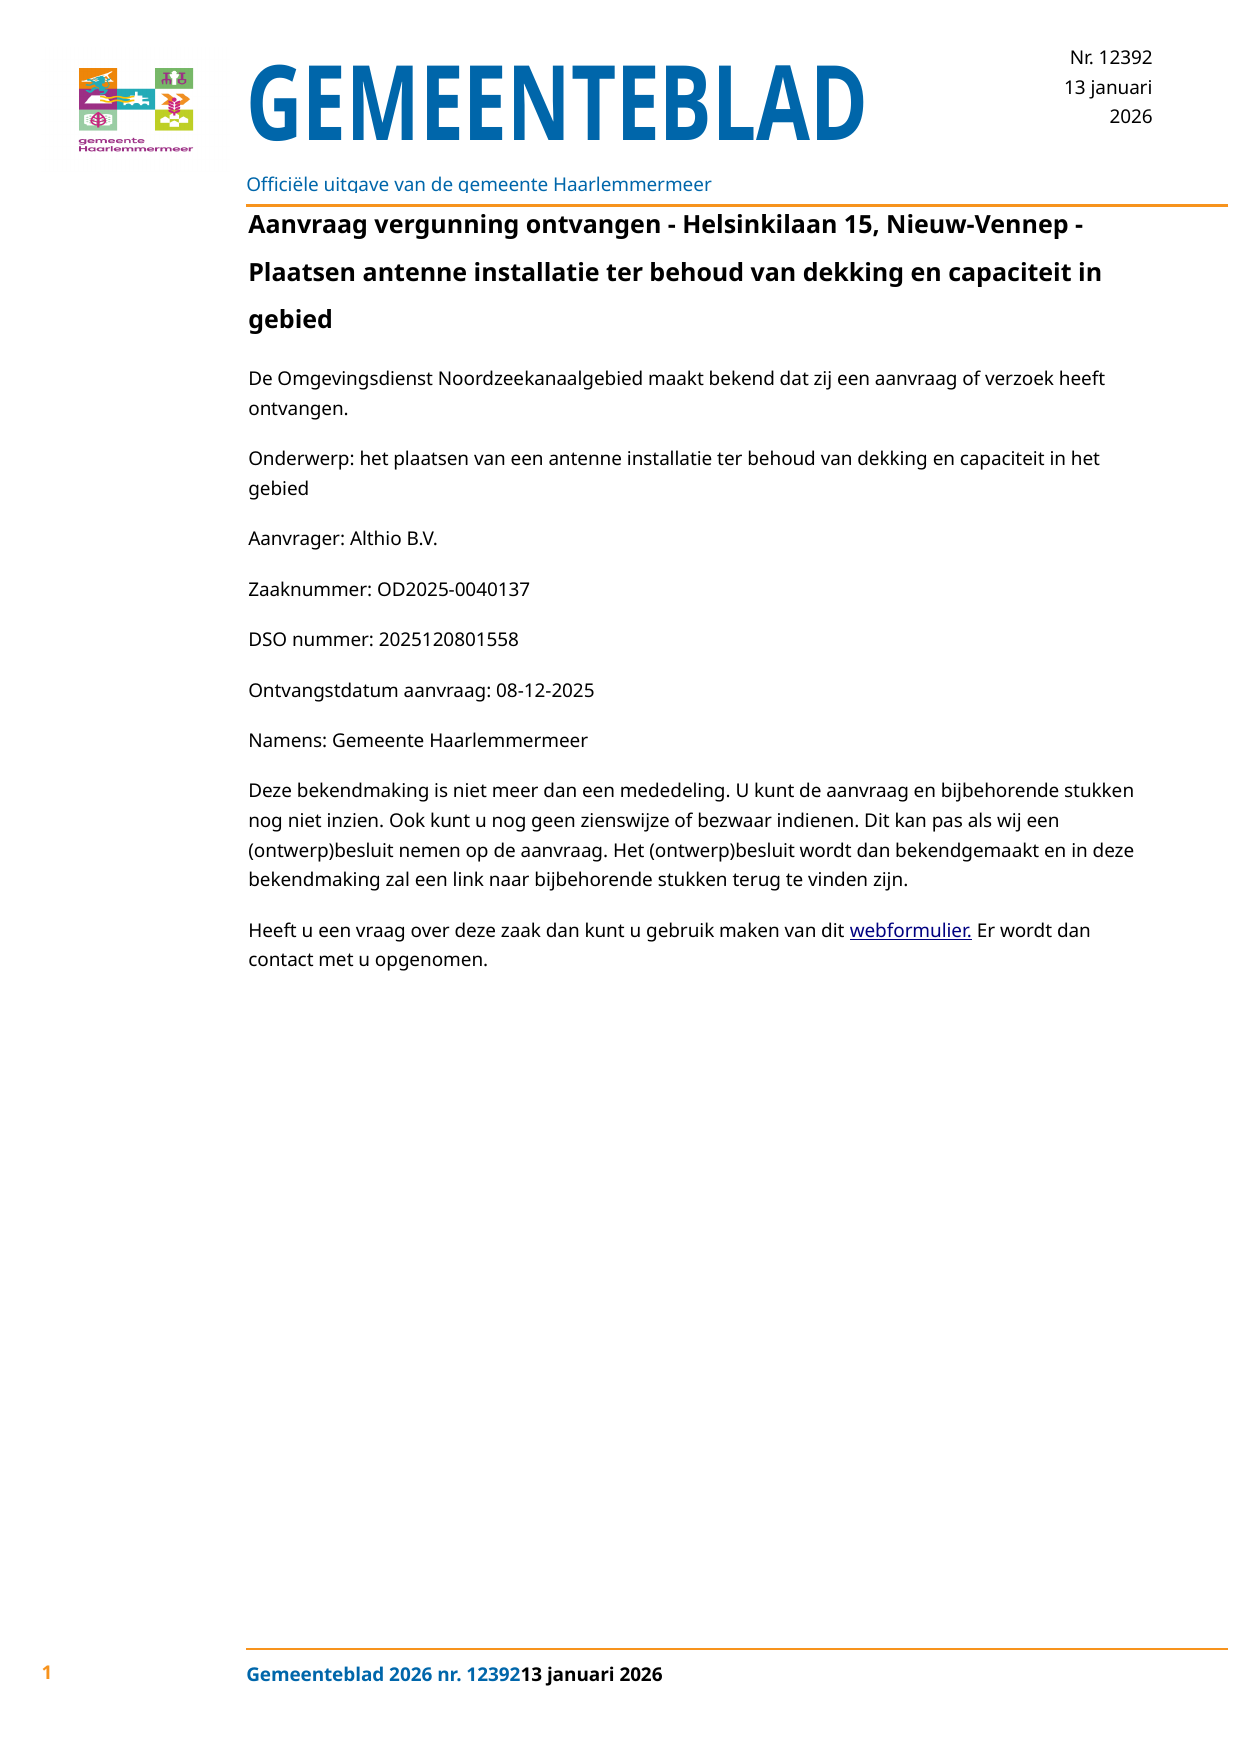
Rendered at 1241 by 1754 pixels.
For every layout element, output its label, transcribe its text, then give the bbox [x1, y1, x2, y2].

text Aanvraag vergunning ontvangen - Helsinkilaan 15, Nieuw-Vennep - Plaatsen antenne installatie ter behoud van dekking en capaciteit in gebied [248, 207, 1152, 336]
text Namens: Gemeente Haarlemmermeer [248, 727, 1152, 753]
text De Omgevingsdienst Noordzeekanaalgebied maakt bekend dat zij een aanvraag of verzoek heeft ontvangen. [248, 366, 1152, 421]
text Ontvangstdatum aanvraag: 08-12-2025 [248, 677, 1152, 702]
text Zaaknummer: OD2025-0040137 [248, 576, 1152, 602]
text Heeft u een vraag over deze zaak dan kunt u gebruik maken van dit webformulier. Er wordt dan contact met u opgenomen. [248, 917, 1152, 972]
text DSO nummer: 2025120801558 [248, 626, 1152, 652]
text Aanvrager: Althio B.V. [248, 526, 1152, 551]
text Onderwerp: het plaatsen van een antenne installatie ter behoud van dekking en capaciteit in het gebied [248, 446, 1152, 501]
text Deze bekendmaking is niet meer dan een mededeling. U kunt de aanvraag en bijbehorende stukken nog niet inzien. Ook kunt u nog geen zienswijze of bezwaar indienen. Dit kan pas als wij een (ontwerp)besluit nemen op de aanvraag. Het (ontwerp)besluit wordt dan bekendgemaakt en in deze bekendmaking zal een link naar bijbehorende stukken terug te vinden zijn. [248, 778, 1152, 892]
picture [41, 47, 231, 172]
